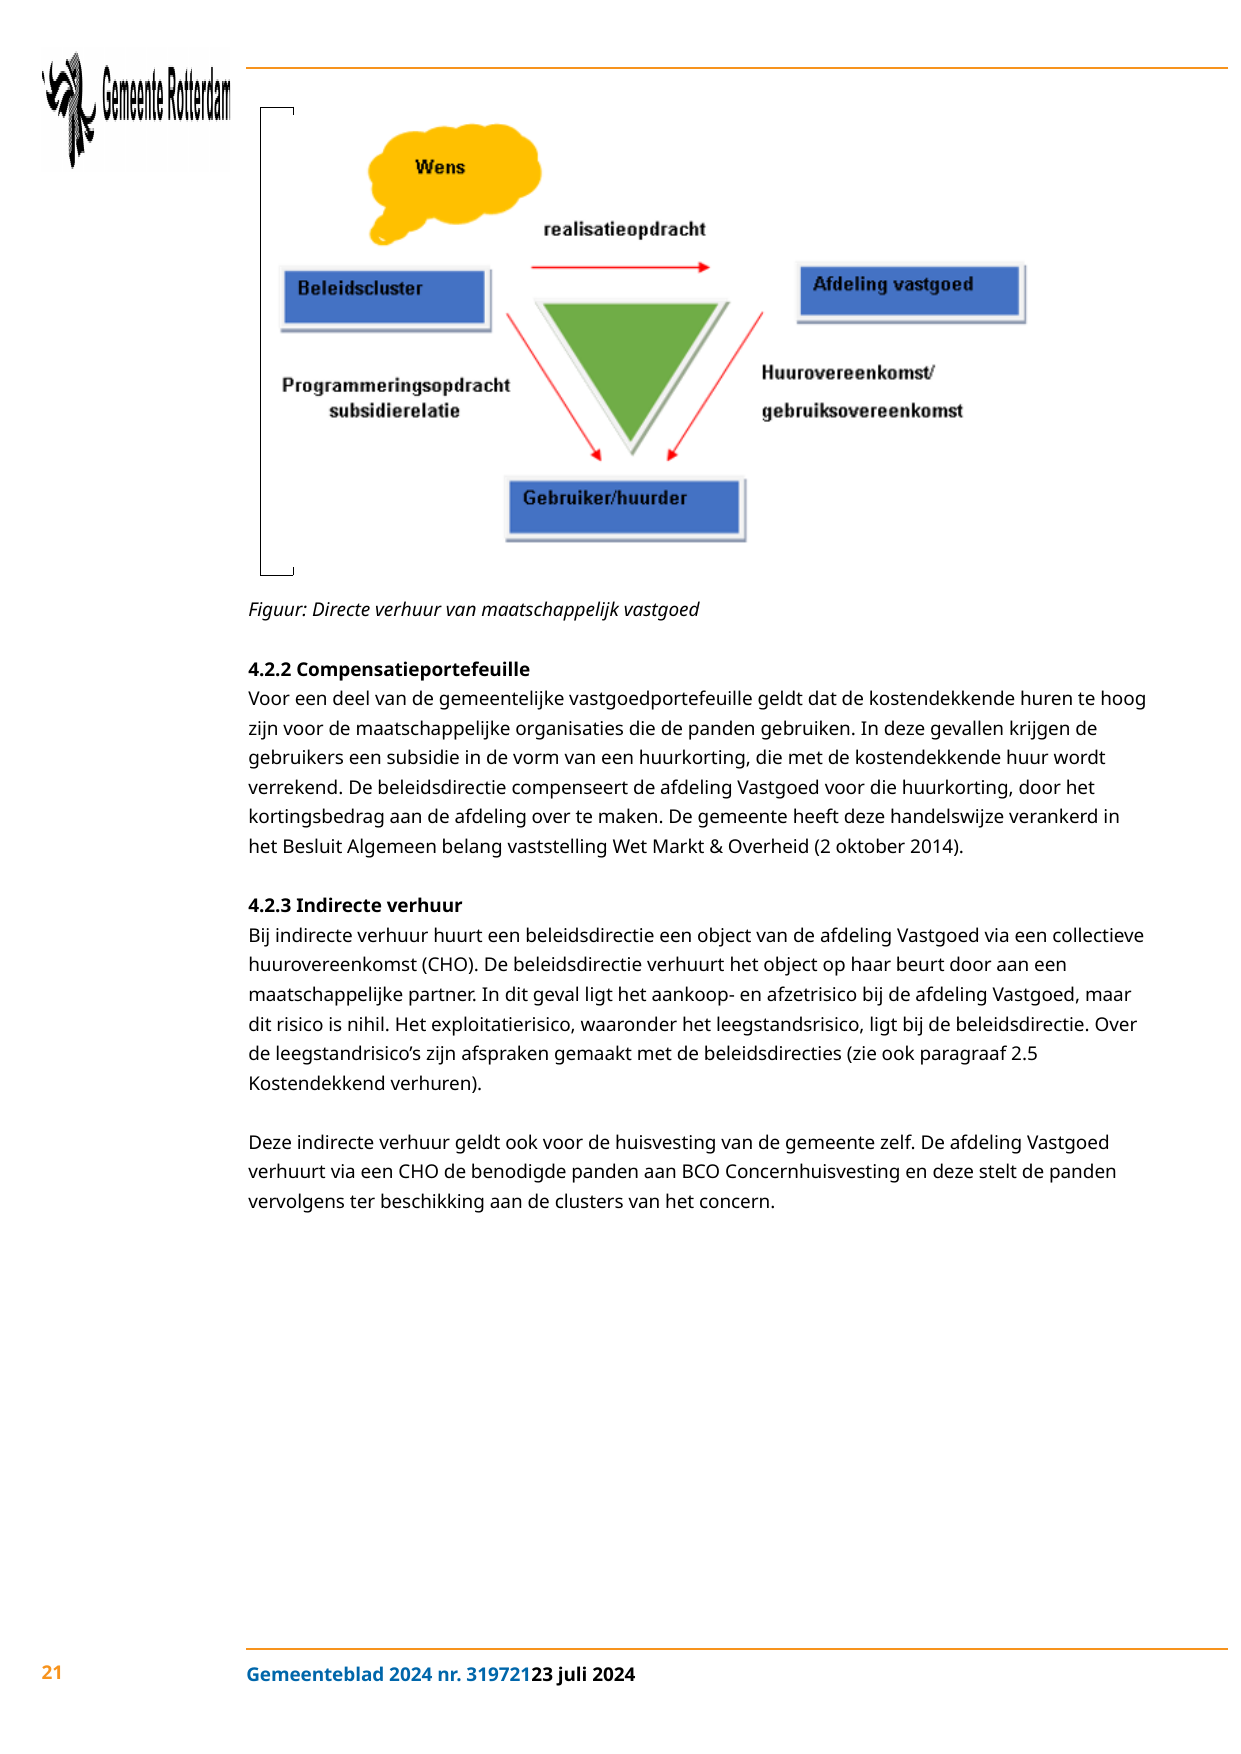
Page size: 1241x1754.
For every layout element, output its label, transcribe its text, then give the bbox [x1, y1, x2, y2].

text 4.2.3 Indirecte verhuur [248, 892, 1152, 918]
text Figuur: Directe verhuur van maatschappelijk vastgoed [248, 597, 1152, 622]
text 4.2.2 Compensatieportefeuille [248, 656, 1152, 681]
picture [41, 47, 231, 172]
picture [268, 115, 1037, 567]
text Voor een deel van de gemeentelijke vastgoedportefeuille geldt dat de kostendekkende huren te hoog zijn voor de maatschappelijke organisaties die de panden gebruiken. In deze gevallen krijgen de gebruikers een subsidie in de vorm van een huurkorting, die met de kostendekkende huur wordt verrekend. De beleidsdirectie compenseert de afdeling Vastgoed voor die huurkorting, door het kortingsbedrag aan de afdeling over te maken. De gemeente heeft deze handelswijze verankerd in het Besluit Algemeen belang vaststelling Wet Markt & Overheid (2 oktober 2014). [248, 685, 1152, 859]
text Bij indirecte verhuur huurt een beleidsdirectie een object van de afdeling Vastgoed via een collectieve huurovereenkomst (CHO). De beleidsdirectie verhuurt het object op haar beurt door aan een maatschappelijke partner. In dit geval ligt het aankoop- en afzetrisico bij de afdeling Vastgoed, maar dit risico is nihil. Het exploitatierisico, waaronder het leegstandsrisico, ligt bij de beleidsdirectie. Over de leegstandrisico’s zijn afspraken gemaakt met de beleidsdirecties (zie ook paragraaf 2.5 Kostendekkend verhuren). [248, 922, 1152, 1096]
text Deze indirecte verhuur geldt ook voor de huisvesting van de gemeente zelf. De afdeling Vastgoed verhuurt via een CHO de benodigde panden aan BCO Concernhuisvesting en deze stelt de panden vervolgens ter beschikking aan de clusters van het concern. [248, 1129, 1152, 1214]
